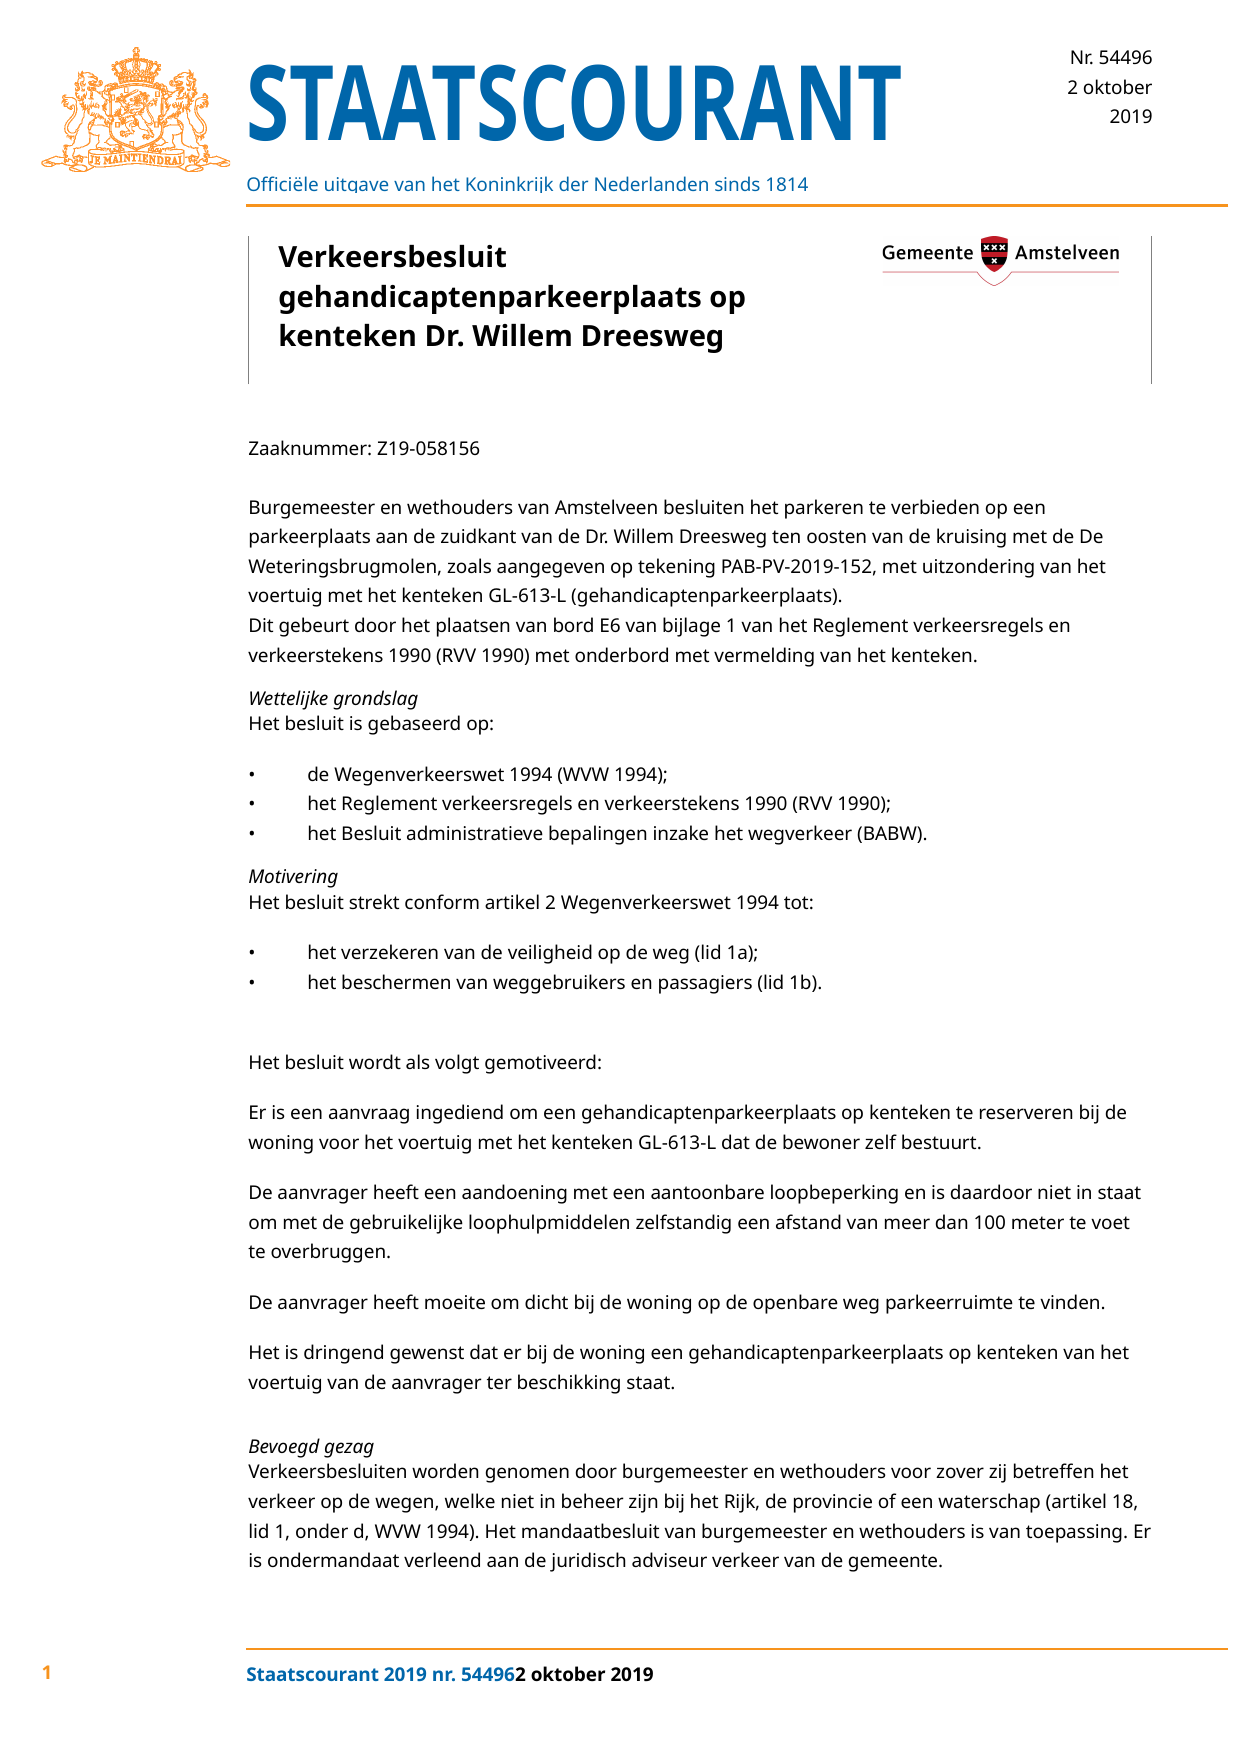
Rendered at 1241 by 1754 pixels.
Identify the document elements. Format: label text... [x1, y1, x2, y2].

text Verkeersbesluiten worden genomen door burgemeester en wethouders voor zover zij betreffen het verkeer op de wegen, welke niet in beheer zijn bij het Rijk, de provincie of een waterschap (artikel 18, lid 1, onder d, WVW 1994). Het mandaatbesluit van burgemeester en wethouders is van toepassing. Er is ondermandaat verleend aan de juridisch adviseur verkeer van de gemeente. [248, 1459, 1152, 1573]
text Motivering [248, 863, 1152, 889]
list het beschermen van weggebruikers en passagiers (lid 1b). [248, 969, 1152, 995]
text Het besluit strekt conform artikel 2 Wegenverkeerswet 1994 tot: [248, 889, 1152, 915]
picture [41, 47, 231, 172]
text Zaaknummer: Z19-058156 [248, 435, 1152, 460]
text Wettelijke grondslag [248, 685, 1152, 711]
table_header [850, 236, 1151, 384]
text Er is een aanvraag ingediend om een gehandicaptenparkeerplaats op kenteken te reserveren bij de woning voor het voertuig met het kenteken GL-613-L dat de bewoner zelf bestuurt. [248, 1099, 1152, 1155]
text Het is dringend gewenst dat er bij de woning een gehandicaptenparkeerplaats op kenteken van het voertuig van de aanvrager ter beschikking staat. [248, 1339, 1152, 1395]
text Het besluit wordt als volgt gemotiveerd: [248, 1049, 1152, 1075]
text De aanvrager heeft moeite om dicht bij de woning op de openbare weg parkeerruimte te vinden. [248, 1289, 1152, 1315]
text Burgemeester en wethouders van Amstelveen besluiten het parkeren te verbieden op een parkeerplaats aan de zuidkant van de Dr. Willem Dreesweg ten oosten van de kruising met de De Weteringsbrugmolen, zoals aangegeven op tekening PAB-PV-2019-152, met uitzondering van het voertuig met het kenteken GL-613-L (gehandicaptenparkeerplaats). [248, 494, 1152, 608]
list het Reglement verkeersregels en verkeerstekens 1990 (RVV 1990); [248, 791, 1152, 816]
list het Besluit administratieve bepalingen inzake het wegverkeer (BABW). [248, 820, 1152, 846]
table_header Verkeersbesluit gehandicaptenparkeerplaats op kenteken Dr. Willem Dreesweg [249, 236, 850, 384]
text Dit gebeurt door het plaatsen van bord E6 van bijlage 1 van het Reglement verkeersregels en verkeerstekens 1990 (RVV 1990) met onderbord met vermelding van het kenteken. [248, 612, 1152, 667]
text Bevoegd gezag [248, 1433, 1152, 1459]
picture [882, 236, 1119, 286]
list het verzekeren van de veiligheid op de weg (lid 1a); [248, 939, 1152, 965]
text De aanvrager heeft een aandoening met een aantoonbare loopbeperking en is daardoor niet in staat om met de gebruikelijke loophulpmiddelen zelfstandig een afstand van meer dan 100 meter te voet te overbruggen. [248, 1179, 1152, 1264]
list de Wegenverkeerswet 1994 (WVW 1994); [248, 761, 1152, 787]
text Het besluit is gebaseerd op: [248, 711, 1152, 736]
